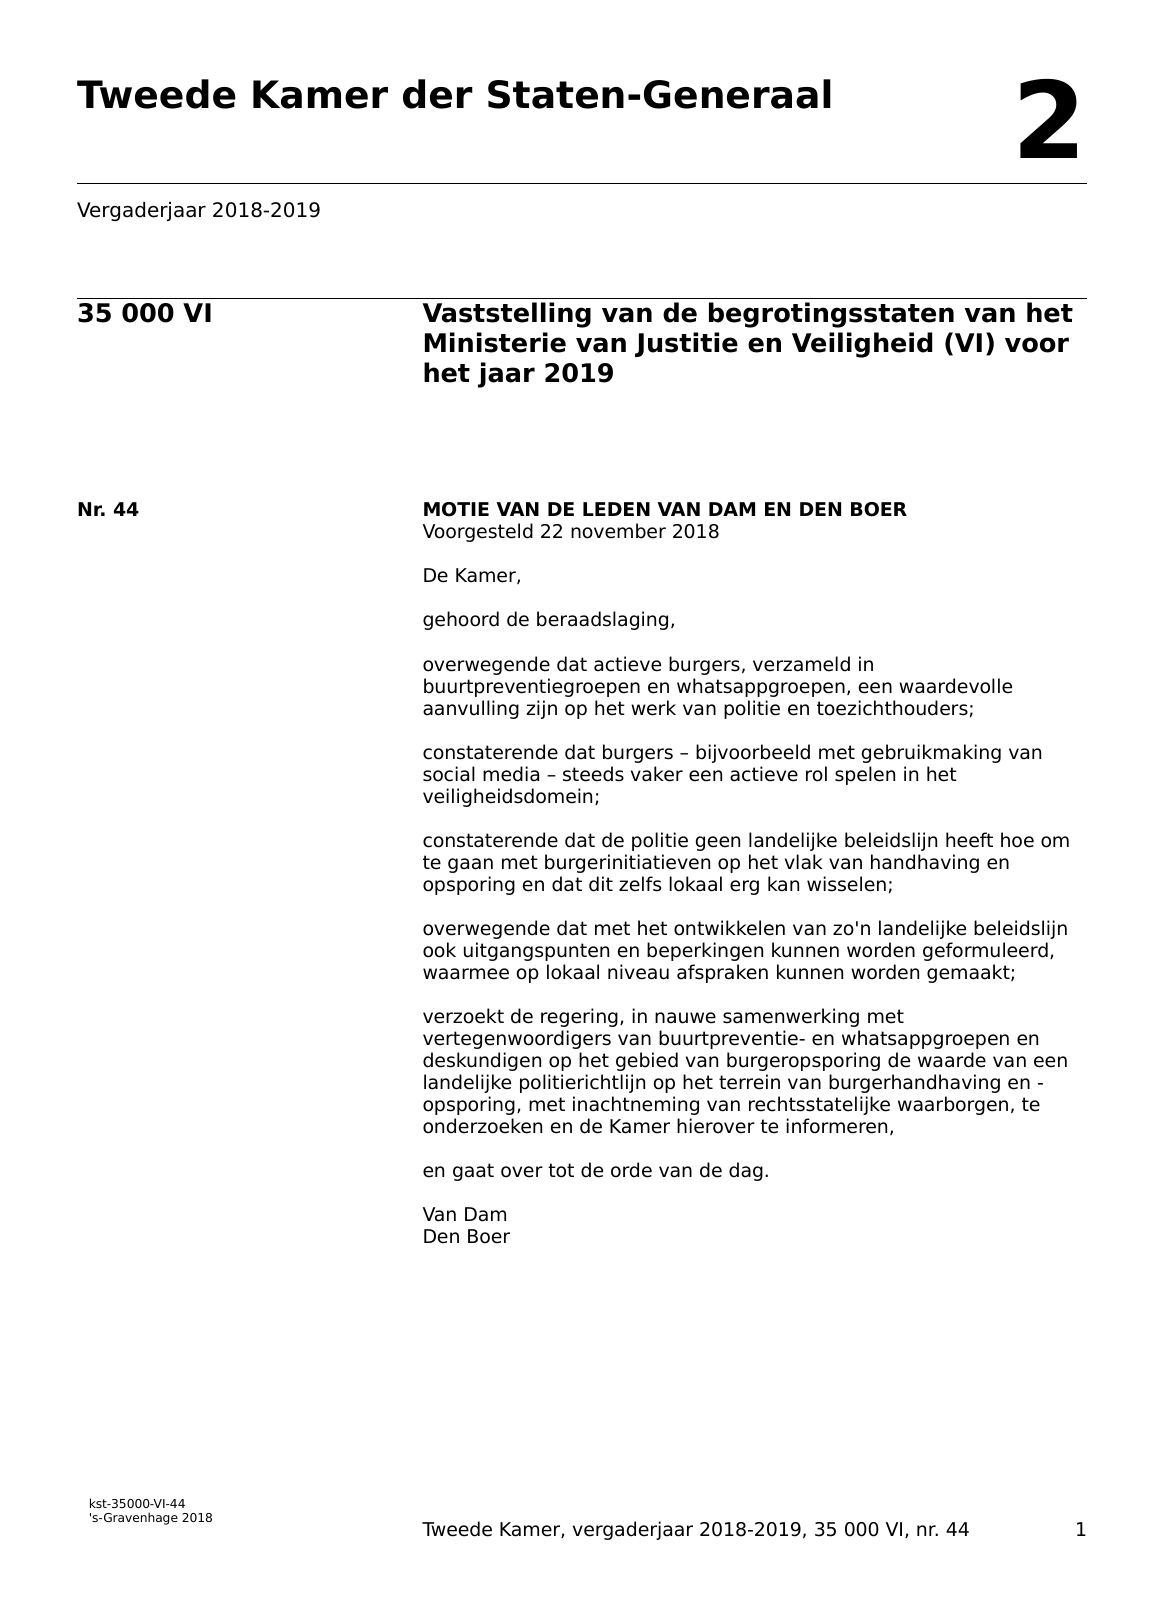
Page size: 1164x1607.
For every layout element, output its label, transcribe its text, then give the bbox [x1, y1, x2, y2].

text Den Boer [422, 1226, 1087, 1248]
table_header Tweede Kamer der Staten-Generaal [77, 59, 886, 183]
text gehoord de beraadslaging, [422, 609, 1087, 631]
text overwegende dat actieve burgers, verzameld in buurtpreventiegroepen en whatsappgroepen, een waardevolle aanvulling zijn op het werk van politie en toezichthouders; [422, 653, 1087, 719]
table_cell Vergaderjaar 2018-2019 [77, 184, 1087, 298]
text constaterende dat de politie geen landelijke beleidslijn heeft hoe om te gaan met burgerinitiatieven op het vlak van handhaving en opsporing en dat dit zelfs lokaal erg kan wisselen; [422, 830, 1087, 896]
text 's-Gravenhage 2018 [88, 1511, 323, 1525]
text verzoekt de regering, in nauwe samenwerking met vertegenwoordigers van buurtpreventie- en whatsappgroepen en deskundigen op het gebied van burgeropsporing de waarde van een landelijke politierichtlijn op het terrein van burgerhandhaving en -opsporing, met inachtneming van rechtsstatelijke waarborgen, te onderzoeken en de Kamer hierover te informeren, [422, 1006, 1087, 1138]
text en gaat over tot de orde van de dag. [422, 1160, 1087, 1182]
text kst-35000-VI-44 [88, 1497, 323, 1511]
subtitle 35 000 VI Vaststelling van de begrotingsstaten van het Ministerie van Justitie en Veiligheid (VI) voor het jaar 2019 [77, 299, 1087, 388]
text Voorgesteld 22 november 2018 [422, 521, 1087, 543]
text Van Dam [422, 1204, 1087, 1226]
text overwegende dat met het ontwikkelen van zo'n landelijke beleidslijn ook uitgangspunten en beperkingen kunnen worden geformuleerd, waarmee op lokaal niveau afspraken kunnen worden gemaakt; [422, 918, 1087, 984]
text De Kamer, [422, 565, 1087, 587]
subtitle Nr. 44 MOTIE VAN DE LEDEN VAN DAM EN DEN BOER [77, 499, 1087, 521]
text constaterende dat burgers – bijvoorbeeld met gebruikmaking van social media – steeds vaker een actieve rol spelen in het veiligheidsdomein; [422, 742, 1087, 808]
table_header 2 [886, 59, 1087, 183]
